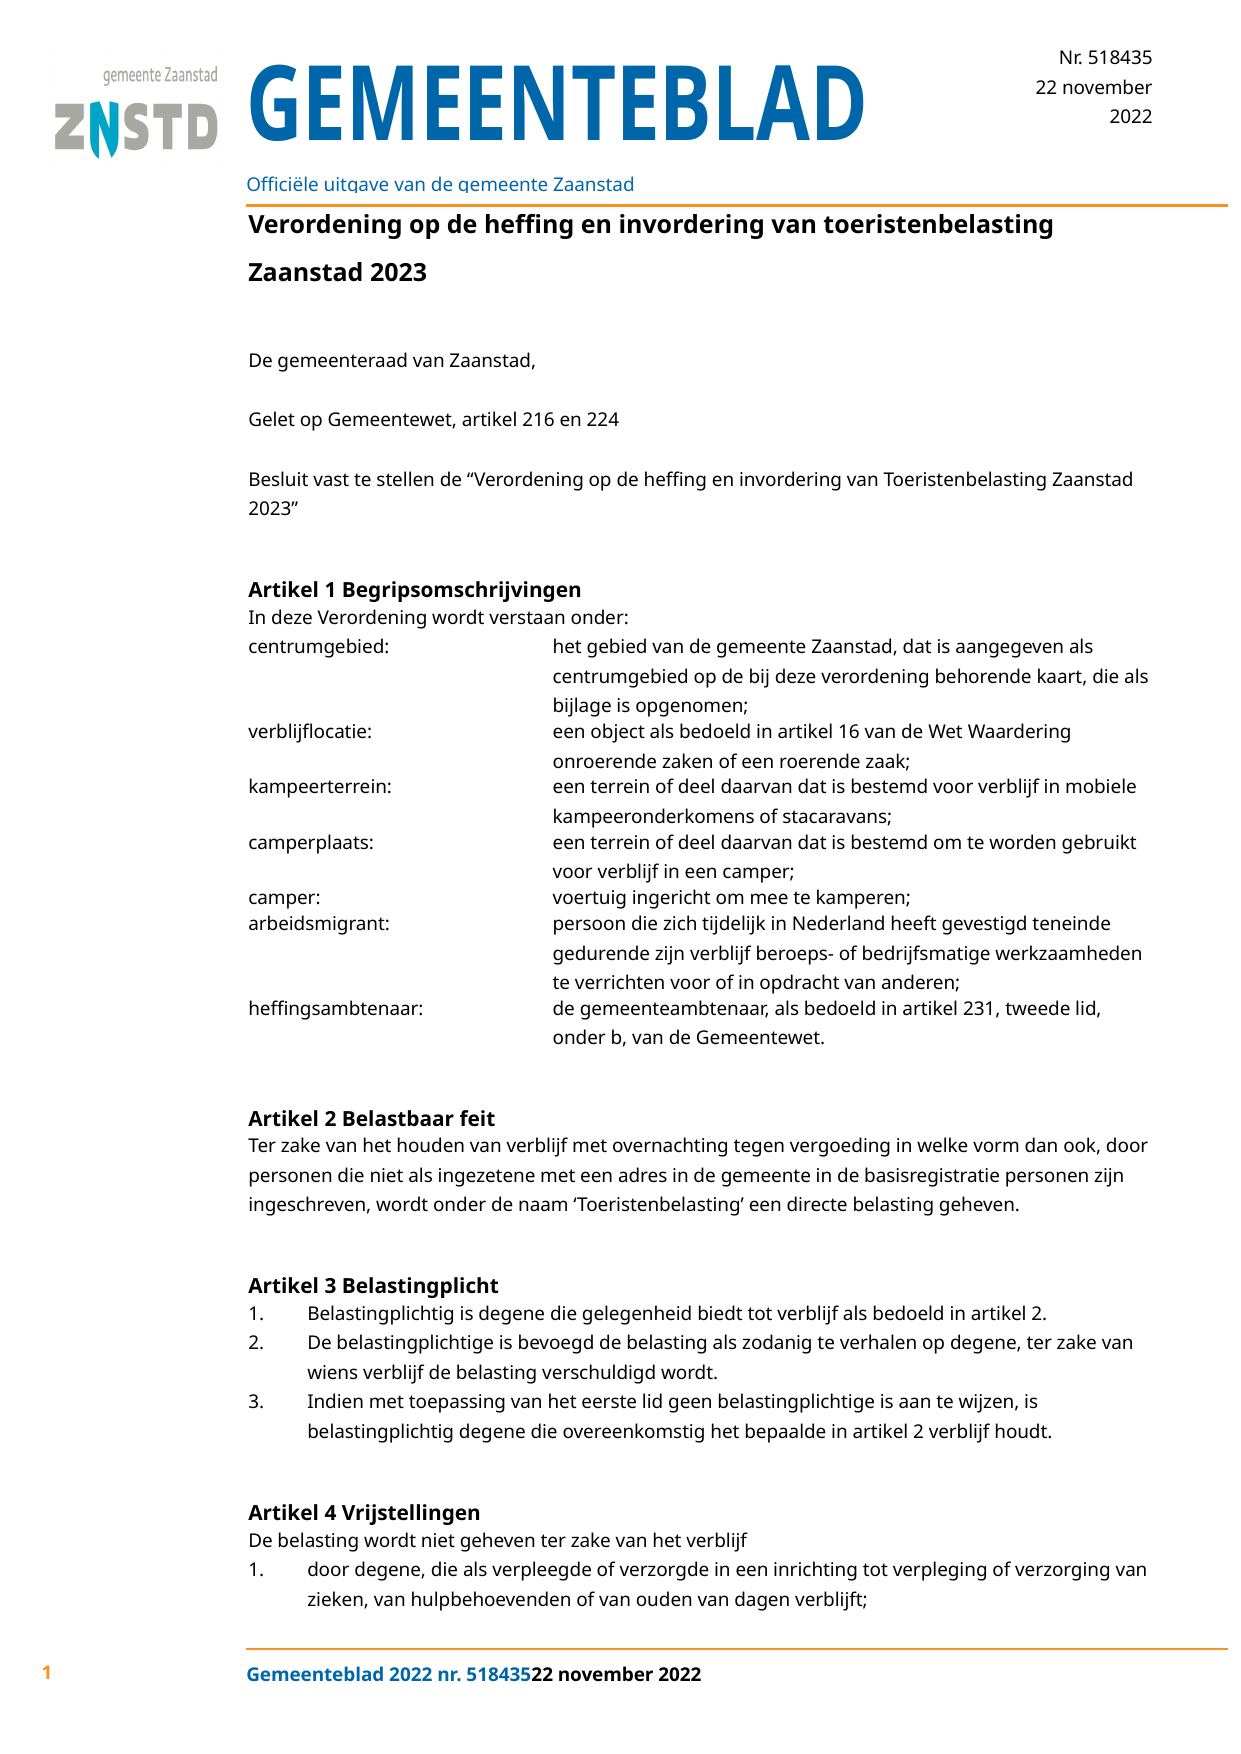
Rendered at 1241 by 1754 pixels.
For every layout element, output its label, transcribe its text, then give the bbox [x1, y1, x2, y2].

text Besluit vast te stellen de “Verordening op de heffing en invordering van Toeristenbelasting Zaanstad 2023” [248, 466, 1152, 521]
text Artikel 2 Belastbaar feit [248, 1104, 1152, 1132]
table_cell camper: [248, 884, 552, 910]
table_cell de gemeenteambtenaar, als bedoeld in artikel 231, tweede lid, onder b, van de Gemeentewet. [553, 995, 1152, 1050]
text De belasting wordt niet geheven ter zake van het verblijf [248, 1527, 1152, 1552]
table_cell heffingsambtenaar: [248, 995, 552, 1050]
list Belastingplichtig is degene die gelegenheid biedt tot verblijf als bedoeld in artikel 2. [248, 1300, 1152, 1326]
table_cell een object als bedoeld in artikel 16 van de Wet Waardering onroerende zaken of een roerende zaak; [553, 719, 1152, 774]
text Ter zake van het houden van verblijf met overnachting tegen vergoeding in welke vorm dan ook, door personen die niet als ingezetene met een adres in de gemeente in de basisregistratie personen zijn ingeschreven, wordt onder de naam ‘Toeristenbelasting’ een directe belasting geheven. [248, 1132, 1152, 1217]
list De belastingplichtige is bevoegd de belasting als zodanig te verhalen op degene, ter zake van wiens verblijf de belasting verschuldigd wordt. [248, 1329, 1152, 1385]
table_cell verblijflocatie: [248, 719, 552, 774]
text Artikel 1 Begripsomschrijvingen [248, 575, 1152, 604]
table_cell voertuig ingericht om mee te kamperen; [553, 884, 1152, 910]
table_cell een terrein of deel daarvan dat is bestemd om te worden gebruikt voor verblijf in een camper; [553, 829, 1152, 884]
text De gemeenteraad van Zaanstad, [248, 347, 1152, 373]
picture [41, 47, 231, 172]
table_cell arbeidsmigrant: [248, 910, 552, 995]
table_cell persoon die zich tijdelijk in Nederland heeft gevestigd teneinde gedurende zijn verblijf beroeps- of bedrijfsmatige werkzaamheden te verrichten voor of in opdracht van anderen; [553, 910, 1152, 995]
list Indien met toepassing van het eerste lid geen belastingplichtige is aan te wijzen, is belastingplichtig degene die overeenkomstig het bepaalde in artikel 2 verblijf houdt. [248, 1389, 1152, 1444]
table_header het gebied van de gemeente Zaanstad, dat is aangegeven als centrumgebied op de bij deze verordening behorende kaart, die als bijlage is opgenomen; [553, 634, 1152, 718]
table_cell een terrein of deel daarvan dat is bestemd voor verblijf in mobiele kampeeronderkomens of stacaravans; [553, 774, 1152, 829]
table_header centrumgebied: [248, 634, 552, 718]
text In deze Verordening wordt verstaan onder: [248, 604, 1152, 629]
list door degene, die als verpleegde of verzorgde in een inrichting tot verpleging of verzorging van zieken, van hulpbehoevenden of van ouden van dagen verblijft; [248, 1556, 1152, 1612]
text Gelet op Gemeentewet, artikel 216 en 224 [248, 407, 1152, 432]
text Verordening op de heffing en invordering van toeristenbelasting Zaanstad 2023 [248, 207, 1152, 288]
text Artikel 4 Vrijstellingen [248, 1498, 1152, 1527]
table_cell kampeerterrein: [248, 774, 552, 829]
text Artikel 3 Belastingplicht [248, 1272, 1152, 1300]
table_cell camperplaats: [248, 829, 552, 884]
